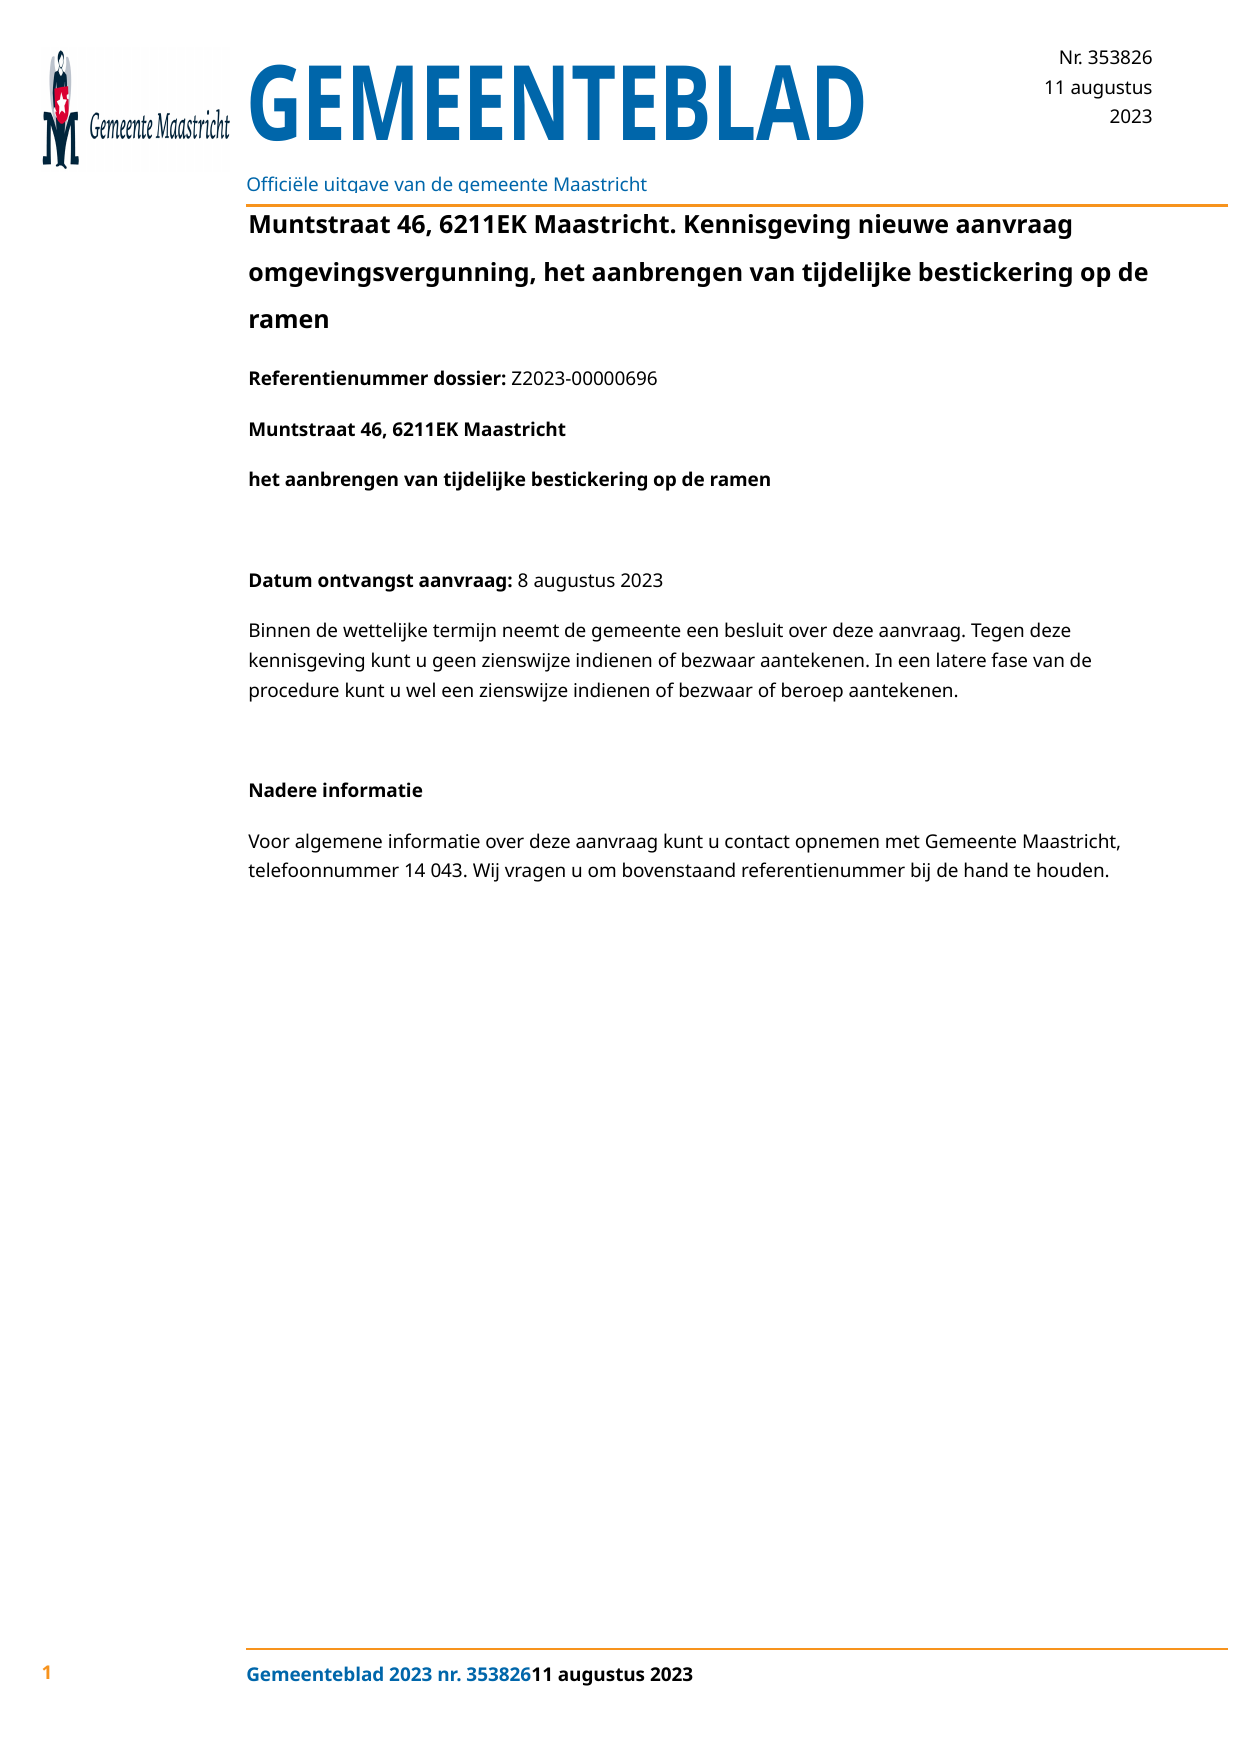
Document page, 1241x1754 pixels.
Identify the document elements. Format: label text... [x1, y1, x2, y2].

text Datum ontvangst aanvraag: 8 augustus 2023 [248, 567, 1152, 593]
text Nadere informatie [248, 778, 1152, 803]
text Voor algemene informatie over deze aanvraag kunt u contact opnemen met Gemeente Maastricht, telefoonnummer 14 043. Wij vragen u om bovenstaand referentienummer bij de hand te houden. [248, 828, 1152, 883]
picture [41, 47, 231, 172]
text Referentienummer dossier: Z2023-00000696 [248, 366, 1152, 391]
text Muntstraat 46, 6211EK Maastricht [248, 416, 1152, 442]
text het aanbrengen van tijdelijke bestickering op de ramen [248, 466, 1152, 492]
text Muntstraat 46, 6211EK Maastricht. Kennisgeving nieuwe aanvraag omgevingsvergunning, het aanbrengen van tijdelijke bestickering op de ramen [248, 207, 1152, 336]
text Binnen de wettelijke termijn neemt de gemeente een besluit over deze aanvraag. Tegen deze kennisgeving kunt u geen zienswijze indienen of bezwaar aantekenen. In een latere fase van de procedure kunt u wel een zienswijze indienen of bezwaar of beroep aantekenen. [248, 618, 1152, 702]
